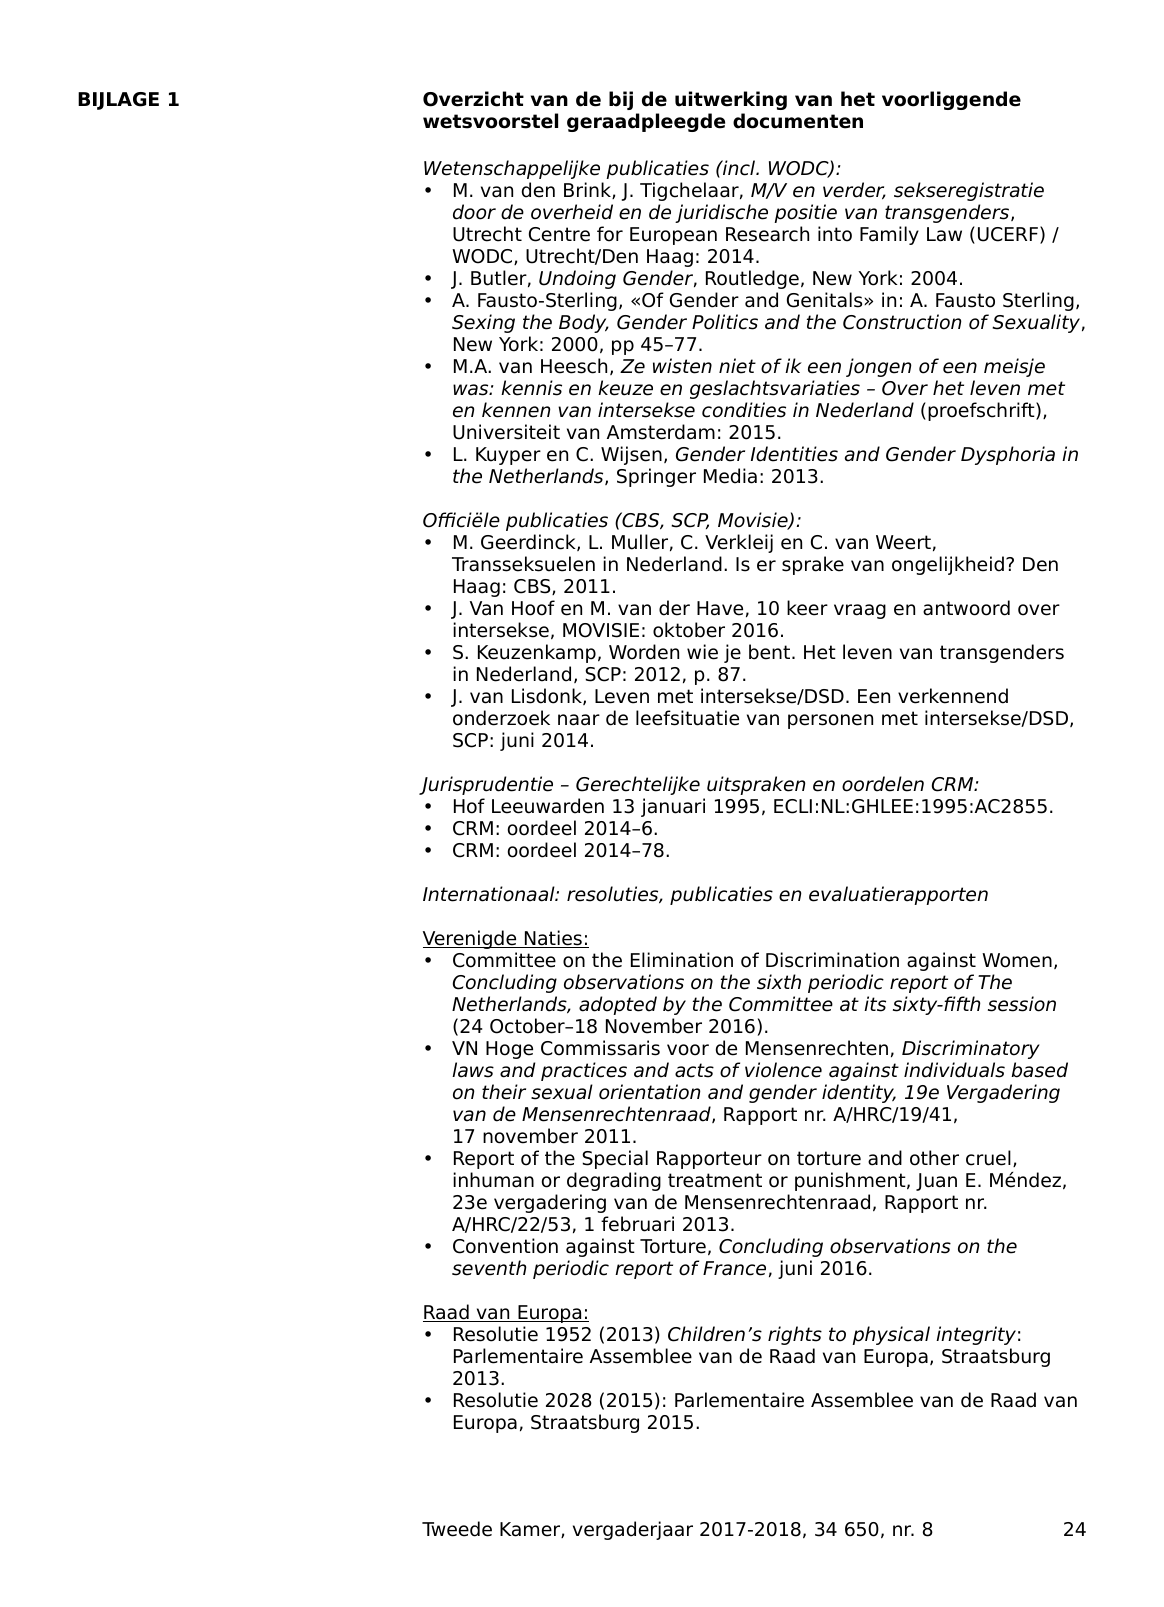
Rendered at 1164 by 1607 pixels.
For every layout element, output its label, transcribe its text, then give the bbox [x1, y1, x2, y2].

text • M.A. van Heesch, Ze wisten niet of ik een jongen of een meisje was: kennis en keuze en geslachtsvariaties – Over het leven met en kennen van intersekse condities in Nederland (proefschrift), Universiteit van Amsterdam: 2015. [422, 356, 1087, 444]
text • CRM: oordeel 2014–6. [422, 818, 1087, 840]
text • VN Hoge Commissaris voor de Mensenrechten, Discriminatory laws and practices and acts of violence against individuals based on their sexual orientation and gender identity, 19e Vergadering van de Mensenrechtenraad, Rapport nr. A/HRC/19/41, 17 november 2011. [422, 1038, 1087, 1148]
text • J. Butler, Undoing Gender, Routledge, New York: 2004. [422, 268, 1087, 290]
text • Convention against Torture, Concluding observations on the seventh periodic report of France, juni 2016. [422, 1236, 1087, 1280]
text • M. Geerdinck, L. Muller, C. Verkleij en C. van Weert, Transseksuelen in Nederland. Is er sprake van ongelijkheid? Den Haag: CBS, 2011. [422, 532, 1087, 598]
text • J. van Lisdonk, Leven met intersekse/DSD. Een verkennend onderzoek naar de leefsituatie van personen met intersekse/DSD, SCP: juni 2014. [422, 686, 1087, 752]
subtitle Internationaal: resoluties, publicaties en evaluatierapporten [422, 884, 1087, 906]
text • Committee on the Elimination of Discrimination against Women, Concluding observations on the sixth periodic report of The Netherlands, adopted by the Committee at its sixty-fifth session (24 October–18 November 2016). [422, 950, 1087, 1038]
text • Hof Leeuwarden 13 januari 1995, ECLI:NL:GHLEE:1995:AC2855. [422, 796, 1087, 818]
text • Resolutie 1952 (2013) Children’s rights to physical integrity: Parlementaire Assemblee van de Raad van Europa, Straatsburg 2013. [422, 1324, 1087, 1390]
text • S. Keuzenkamp, Worden wie je bent. Het leven van transgenders in Nederland, SCP: 2012, p. 87. [422, 642, 1087, 686]
text • Resolutie 2028 (2015): Parlementaire Assemblee van de Raad van Europa, Straatsburg 2015. [422, 1390, 1087, 1434]
text • CRM: oordeel 2014–78. [422, 840, 1087, 862]
subtitle Officiële publicaties (CBS, SCP, Movisie): [422, 510, 1087, 532]
text • M. van den Brink, J. Tigchelaar, M/V en verder, sekseregistratie door de overheid en de juridische positie van transgenders, Utrecht Centre for European Research into Family Law (UCERF) / WODC, Utrecht/Den Haag: 2014. [422, 180, 1087, 268]
subtitle Jurisprudentie – Gerechtelijke uitspraken en oordelen CRM: [422, 774, 1087, 796]
text • Report of the Special Rapporteur on torture and other cruel, inhuman or degrading treatment or punishment, Juan E. Méndez, 23e vergadering van de Mensenrechtenraad, Rapport nr. A/HRC/22/53, 1 februari 2013. [422, 1148, 1087, 1236]
text • J. Van Hoof en M. van der Have, 10 keer vraag en antwoord over intersekse, MOVISIE: oktober 2016. [422, 598, 1087, 642]
text • A. Fausto-Sterling, «Of Gender and Genitals» in: A. Fausto Sterling, Sexing the Body, Gender Politics and the Construction of Sexuality, New York: 2000, pp 45–77. [422, 290, 1087, 356]
text • L. Kuyper en C. Wijsen, Gender Identities and Gender Dysphoria in the Netherlands, Springer Media: 2013. [422, 444, 1087, 488]
subtitle Raad van Europa: [422, 1302, 1087, 1324]
subtitle Verenigde Naties: [422, 928, 1087, 950]
subtitle Wetenschappelijke publicaties (incl. WODC): [422, 158, 1087, 180]
subtitle BIJLAGE 1 Overzicht van de bij de uitwerking van het voorliggende wetsvoorstel geraadpleegde documenten [77, 89, 1087, 133]
